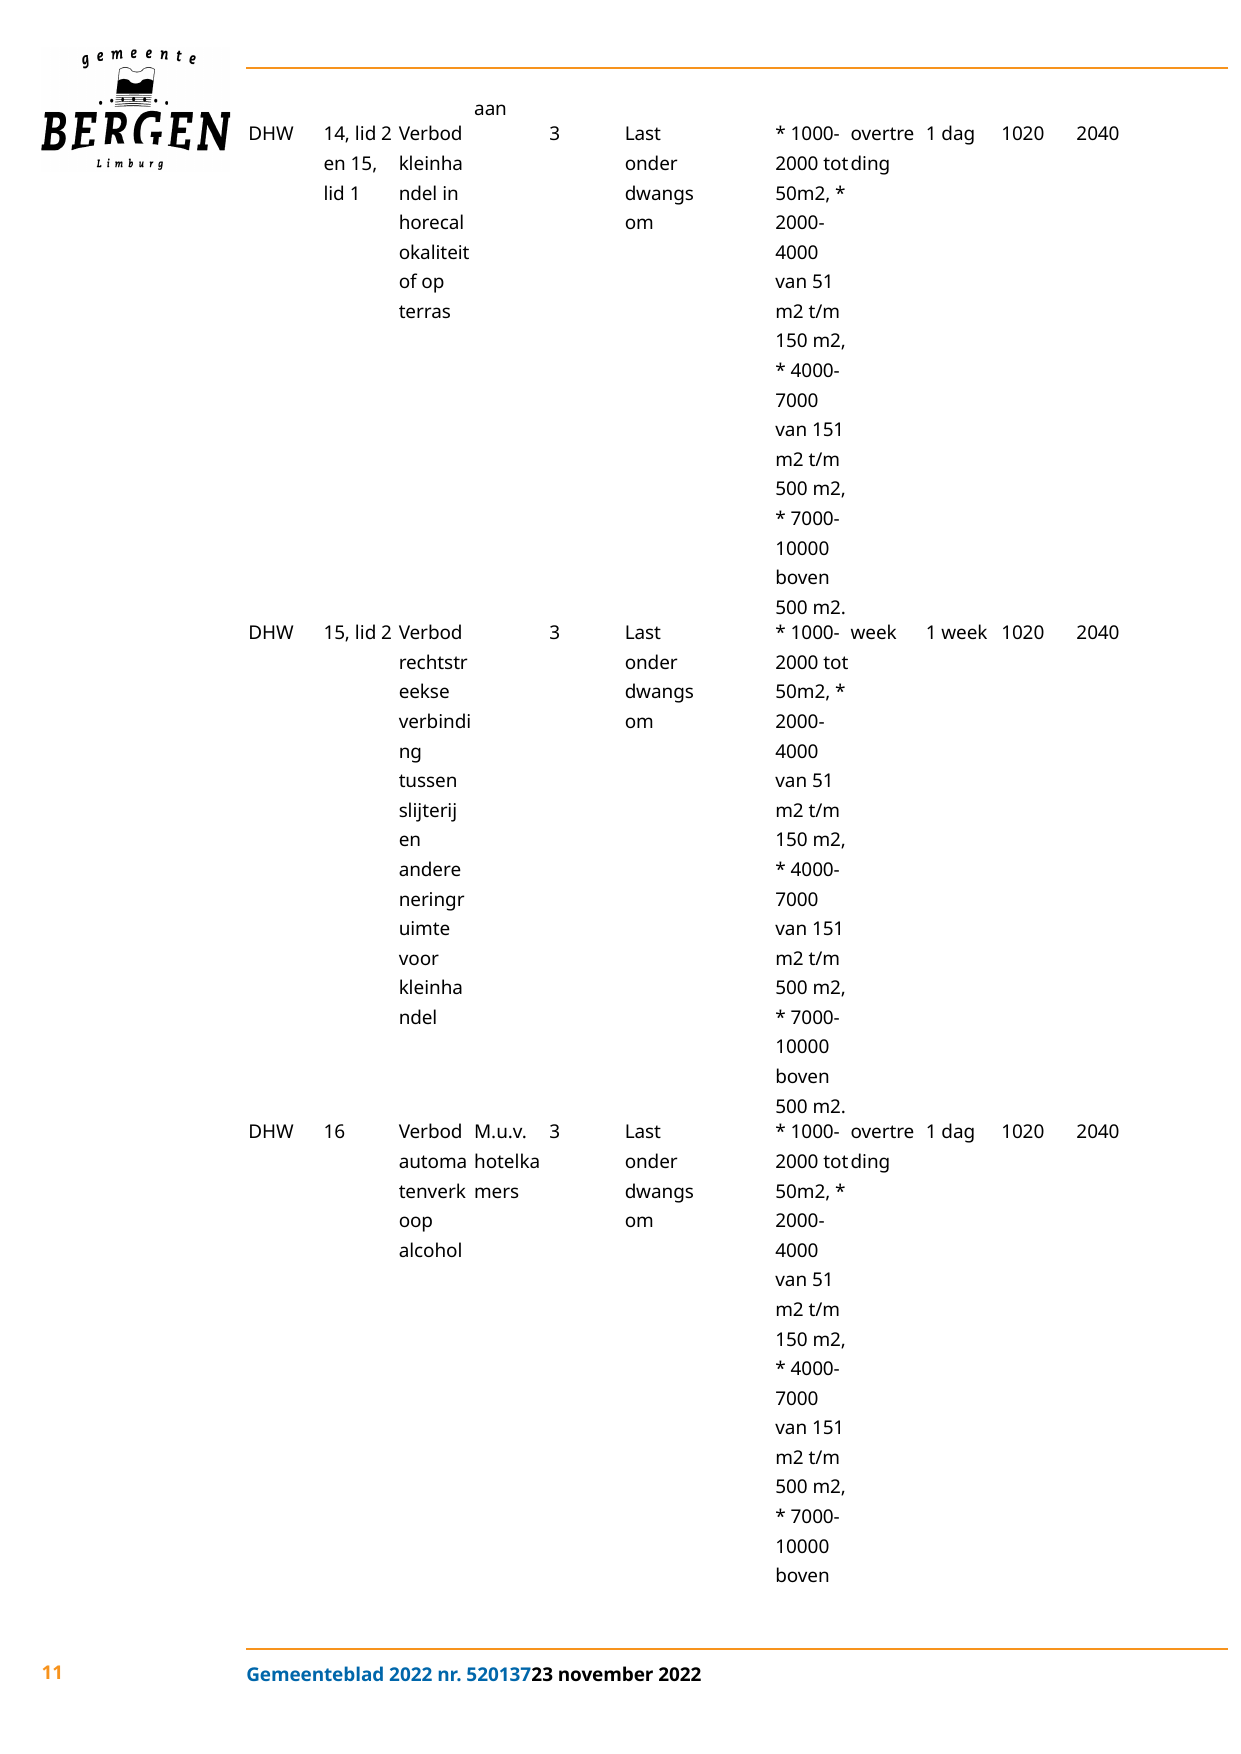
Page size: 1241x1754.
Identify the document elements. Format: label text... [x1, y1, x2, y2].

table_cell DHW [248, 121, 323, 619]
table_cell * 1000-2000 tot 50m2, * 2000-4000 van 51 m2 t/m 150 m2, * 4000-7000 van 151 m2 t/m 500 m2, * 7000-10000 boven 500 m2. [775, 121, 850, 619]
table_cell 1020 [1001, 620, 1076, 1119]
table_cell 3 [549, 121, 624, 619]
table_cell 2040 [1076, 620, 1152, 1119]
table_cell 14, lid 2 en 15, lid 1 [323, 121, 398, 619]
table_cell 1 dag [926, 1119, 1001, 1588]
table_cell [700, 95, 775, 121]
table_cell [926, 95, 1001, 121]
table_cell 2040 [1076, 121, 1152, 619]
table_cell Verbod kleinhandel in horecalokaliteit of op terras [399, 121, 474, 619]
table_cell [549, 95, 624, 121]
table_cell * 1000-2000 tot 50m2, * 2000-4000 van 51 m2 t/m 150 m2, * 4000-7000 van 151 m2 t/m 500 m2, * 7000-10000 boven 500 m2. [775, 620, 850, 1119]
table_cell 3 [549, 620, 624, 1119]
table_cell overtreding [850, 1119, 926, 1588]
table_cell 16 [323, 1119, 398, 1588]
table_cell [1076, 95, 1152, 121]
table_cell [399, 95, 474, 121]
table_cell Verbod rechtstreekse verbinding tussen slijterij en andere neringruimte voor kleinhandel [399, 620, 474, 1119]
table_cell overtreding [850, 121, 926, 619]
table_cell [625, 95, 700, 121]
table_cell * 1000-2000 tot 50m2, * 2000-4000 van 51 m2 t/m 150 m2, * 4000-7000 van 151 m2 t/m 500 m2, * 7000-10000 boven [775, 1119, 850, 1588]
table_cell DHW [248, 1119, 323, 1588]
table_cell [474, 121, 549, 619]
table_cell 1020 [1001, 1119, 1076, 1588]
table_cell DHW [248, 620, 323, 1119]
table_cell aan [474, 95, 549, 121]
table_cell [850, 95, 926, 121]
table_cell Last onder dwangsom [625, 1119, 700, 1588]
table_cell M.u.v. hotelkamers [474, 1119, 549, 1588]
table_cell [248, 95, 323, 121]
table_cell Last onder dwangsom [625, 620, 700, 1119]
table_cell [1001, 95, 1076, 121]
table_cell 1 dag [926, 121, 1001, 619]
table_cell [474, 620, 549, 1119]
table_cell [700, 1119, 775, 1588]
table_cell week [850, 620, 926, 1119]
table_cell 2040 [1076, 1119, 1152, 1588]
table_cell 1020 [1001, 121, 1076, 619]
table_cell 15, lid 2 [323, 620, 398, 1119]
table_cell 1 week [926, 620, 1001, 1119]
table_cell Last onder dwangsom [625, 121, 700, 619]
table_cell [700, 121, 775, 619]
table_cell [700, 620, 775, 1119]
table_cell Verbod automatenverkoop alcohol [399, 1119, 474, 1588]
table_cell [323, 95, 398, 121]
picture [41, 47, 231, 172]
table_cell 3 [549, 1119, 624, 1588]
